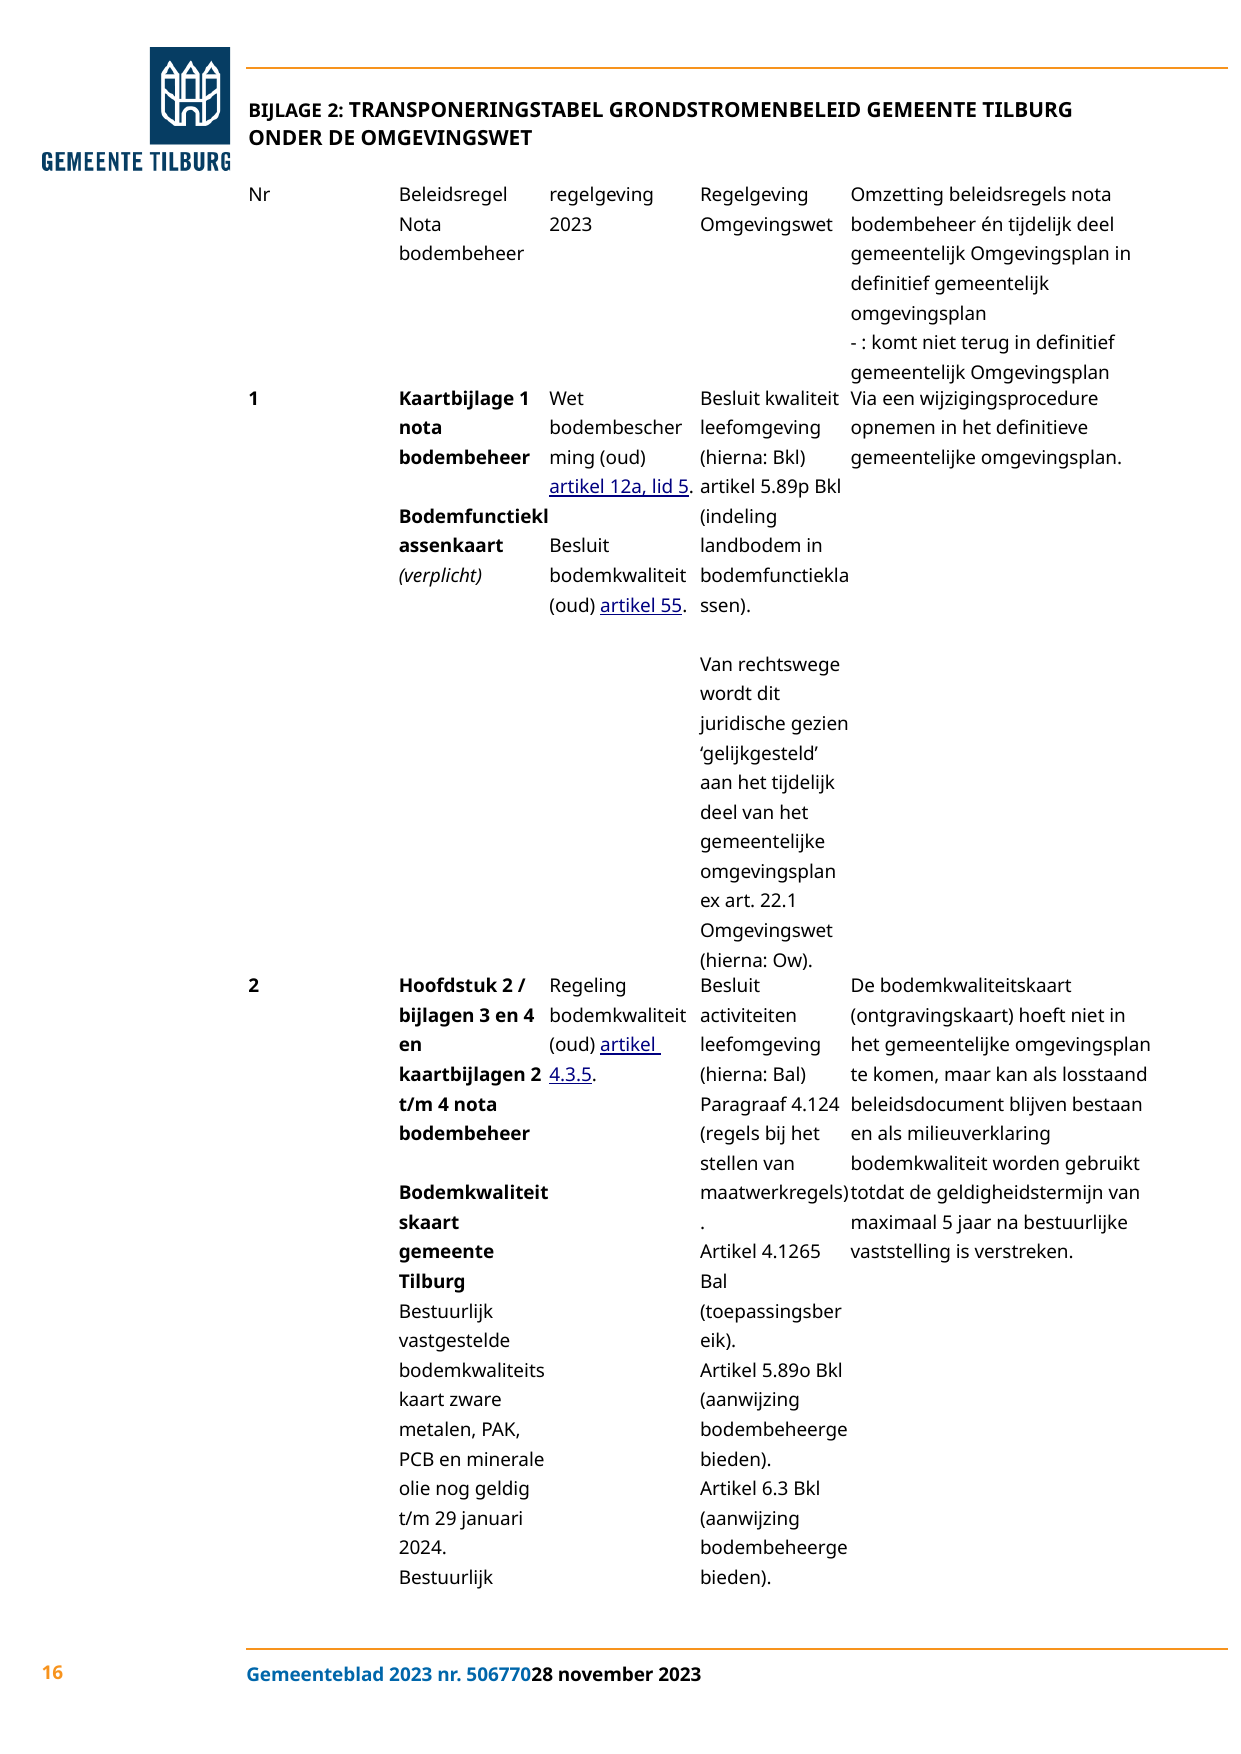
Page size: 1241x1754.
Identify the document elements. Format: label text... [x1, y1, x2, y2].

table_header Regelgeving Omgevingswet [700, 181, 850, 385]
table_cell Via een wijzigingsprocedure opnemen in het definitieve gemeentelijke omgevingsplan. [850, 385, 1152, 972]
picture [41, 47, 231, 172]
table_cell Wet bodembescherming (oud) artikel 12a, lid 5. Besluit bodemkwaliteit (oud) artikel 55. [549, 385, 700, 972]
table_cell 1 [248, 385, 398, 972]
table_header Omzetting beleidsregels nota bodembeheer én tijdelijk deel gemeentelijk Omgevingsplan in definitief gemeentelijk omgevingsplan - : komt niet terug in definitief gemeentelijk Omgevingsplan [850, 181, 1152, 385]
table_cell Regeling bodemkwaliteit (oud) artikel 4.3.5. [549, 973, 700, 1590]
text BIJLAGE 2: TRANSPONERINGSTABEL GRONDSTROMENBELEID GEMEENTE TILBURG ONDER DE OMGEVINGSWET [248, 95, 1152, 152]
table_header regelgeving 2023 [549, 181, 700, 385]
table_header Beleidsregel Nota bodembeheer [399, 181, 549, 385]
table_header Nr [248, 181, 398, 385]
table_cell Besluit activiteiten leefomgeving (hierna: Bal) Paragraaf 4.124 (regels bij het stellen van maatwerkregels). Artikel 4.1265 Bal (toepassingsbereik). Artikel 5.89o Bkl (aanwijzing bodembeheergebieden). Artikel 6.3 Bkl (aanwijzing bodembeheergebieden). [700, 973, 850, 1590]
table_cell Kaartbijlage 1 nota bodembeheer Bodemfunctieklassenkaart (verplicht) [399, 385, 549, 972]
table_cell De bodemkwaliteitskaart (ontgravingskaart) hoeft niet in het gemeentelijke omgevingsplan te komen, maar kan als losstaand beleidsdocument blijven bestaan en als milieuverklaring bodemkwaliteit worden gebruikt totdat de geldigheidstermijn van maximaal 5 jaar na bestuurlijke vaststelling is verstreken. [850, 973, 1152, 1590]
table_cell Hoofdstuk 2 / bijlagen 3 en 4 en kaartbijlagen 2 t/m 4 nota bodembeheer Bodemkwaliteitskaart gemeente Tilburg Bestuurlijk vastgestelde bodemkwaliteitskaart zware metalen, PAK, PCB en minerale olie nog geldig t/m 29 januari 2024. Bestuurlijk [399, 973, 549, 1590]
table_cell Besluit kwaliteit leefomgeving (hierna: Bkl) artikel 5.89p Bkl (indeling landbodem in bodemfunctieklassen). Van rechtswege wordt dit juridische gezien ‘gelijkgesteld’ aan het tijdelijk deel van het gemeentelijke omgevingsplan ex art. 22.1 Omgevingswet (hierna: Ow). [700, 385, 850, 972]
table_cell 2 [248, 973, 398, 1590]
